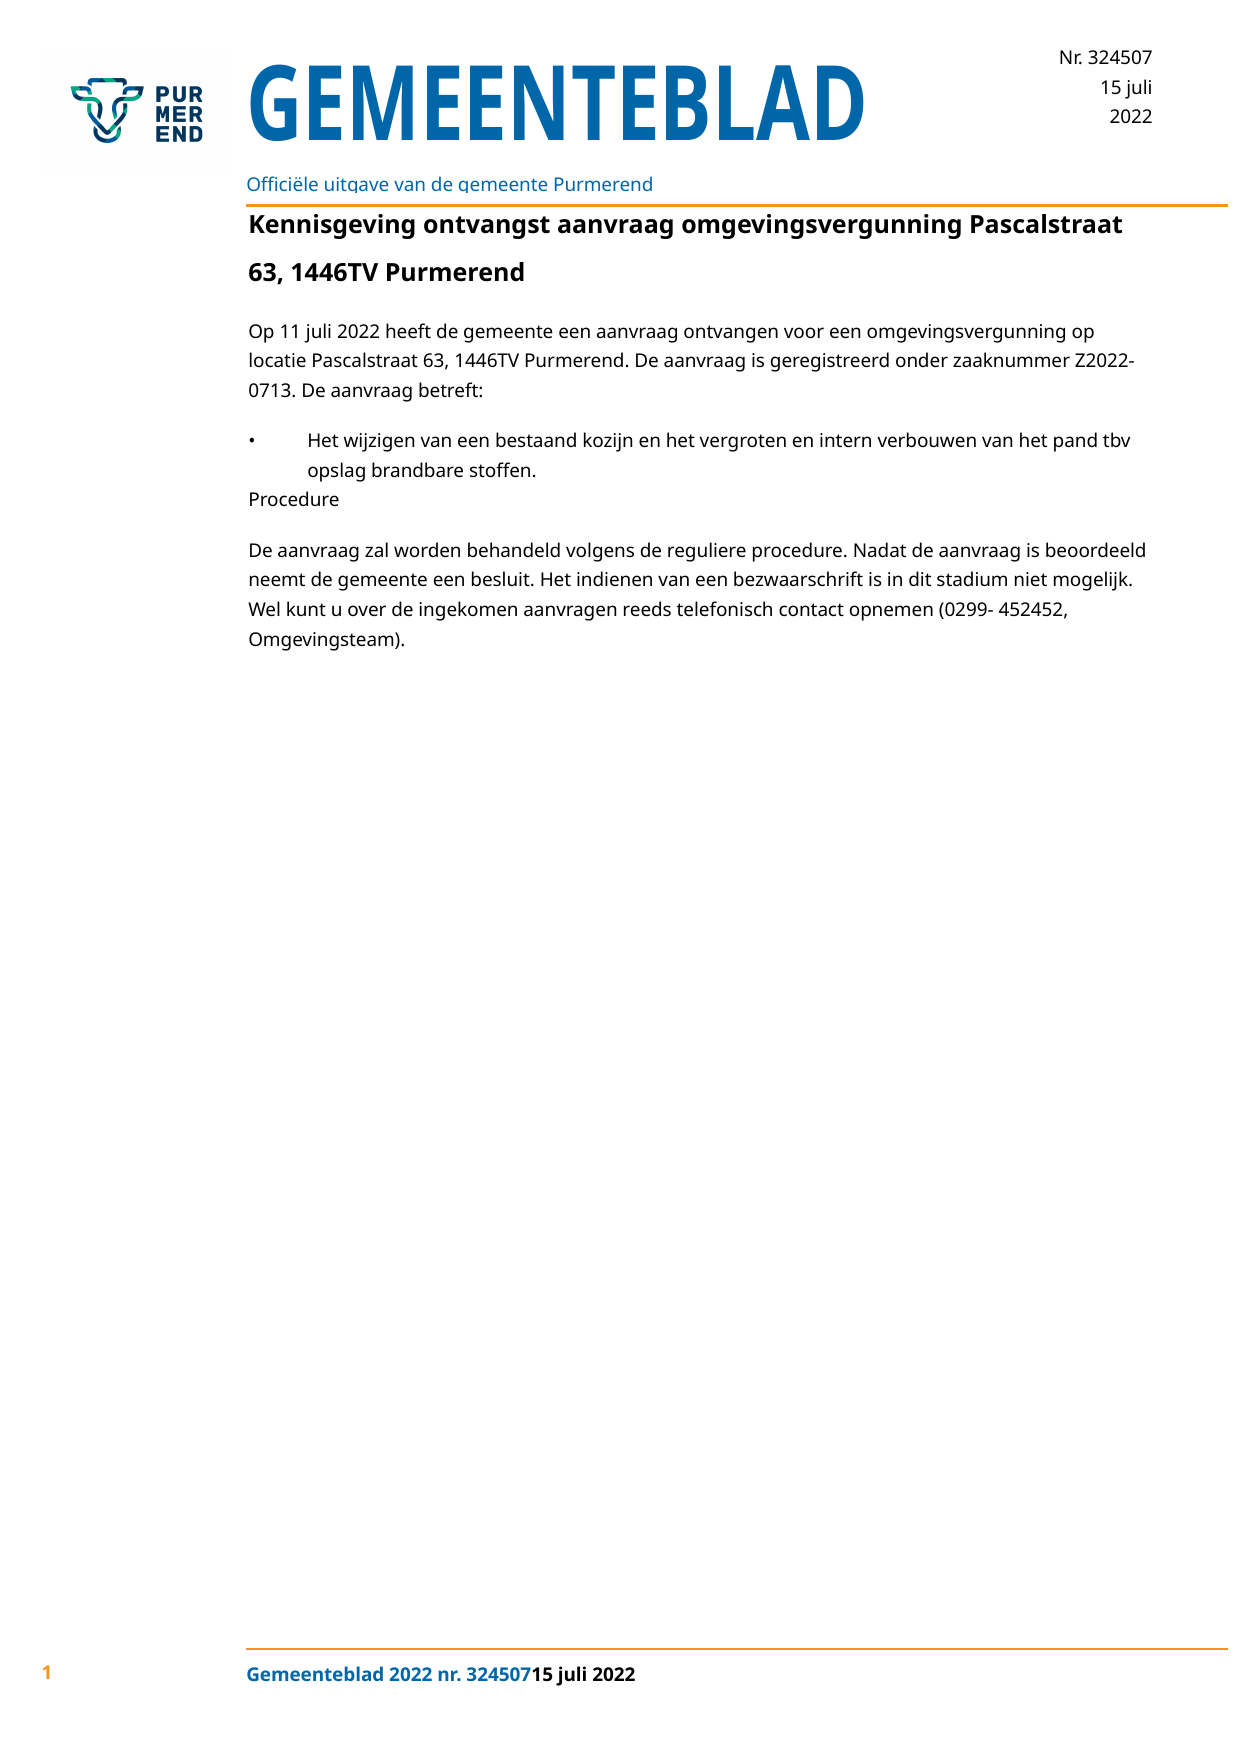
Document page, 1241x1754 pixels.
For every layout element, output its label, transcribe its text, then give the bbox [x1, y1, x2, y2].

list Het wijzigen van een bestaand kozijn en het vergroten en intern verbouwen van het pand tbv opslag brandbare stoffen. [248, 427, 1152, 483]
text Kennisgeving ontvangst aanvraag omgevingsvergunning Pascalstraat 63, 1446TV Purmerend [248, 207, 1152, 288]
text De aanvraag zal worden behandeld volgens de reguliere procedure. Nadat de aanvraag is beoordeeld neemt de gemeente een besluit. Het indienen van een bezwaarschrift is in dit stadium niet mogelijk. Wel kunt u over de ingekomen aanvragen reeds telefonisch contact opnemen (0299- 452452, Omgevingsteam). [248, 537, 1152, 652]
text Procedure [248, 487, 1152, 512]
picture [41, 47, 231, 172]
text Op 11 juli 2022 heeft de gemeente een aanvraag ontvangen voor een omgevingsvergunning op locatie Pascalstraat 63, 1446TV Purmerend. De aanvraag is geregistreerd onder zaaknummer Z2022-0713. De aanvraag betreft: [248, 318, 1152, 403]
